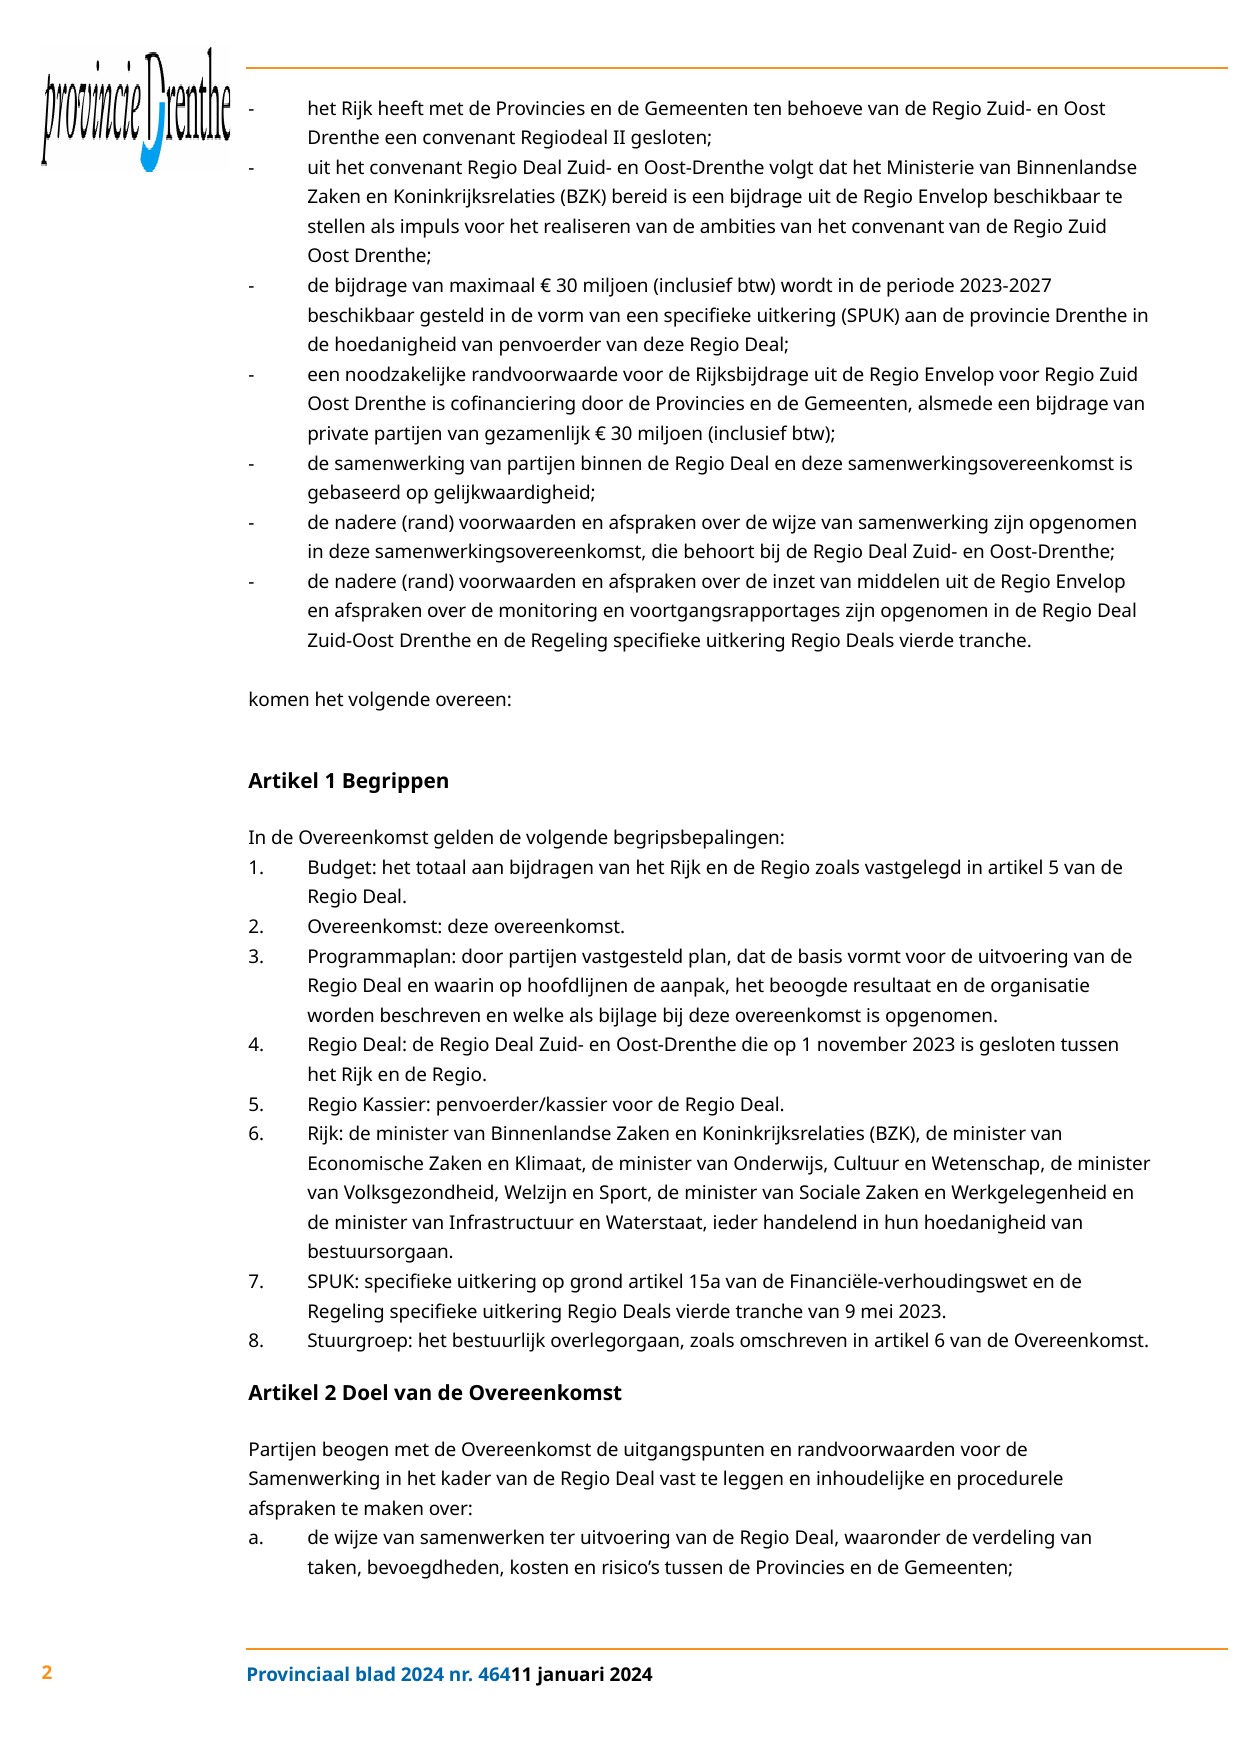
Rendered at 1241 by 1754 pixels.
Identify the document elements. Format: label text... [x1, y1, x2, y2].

list de bijdrage van maximaal € 30 miljoen (inclusief btw) wordt in de periode 2023-2027 beschikbaar gesteld in de vorm van een specifieke uitkering (SPUK) aan de provincie Drenthe in de hoedanigheid van penvoerder van deze Regio Deal; [248, 272, 1152, 357]
list Programmaplan: door partijen vastgesteld plan, dat de basis vormt voor de uitvoering van de Regio Deal en waarin op hoofdlijnen de aanpak, het beoogde resultaat en de organisatie worden beschreven en welke als bijlage bij deze overeenkomst is opgenomen. [248, 943, 1152, 1028]
list de samenwerking van partijen binnen de Regio Deal en deze samenwerkingsovereenkomst is gebaseerd op gelijkwaardigheid; [248, 450, 1152, 505]
list Regio Deal: de Regio Deal Zuid- en Oost-Drenthe die op 1 november 2023 is gesloten tussen het Rijk en de Regio. [248, 1032, 1152, 1087]
picture [41, 47, 231, 172]
list SPUK: specifieke uitkering op grond artikel 15a van de Financiële-verhoudingswet en de Regeling specifieke uitkering Regio Deals vierde tranche van 9 mei 2023. [248, 1268, 1152, 1323]
list de wijze van samenwerken ter uitvoering van de Regio Deal, waaronder de verdeling van taken, bevoegdheden, kosten en risico’s tussen de Provincies en de Gemeenten; [248, 1524, 1152, 1580]
list Rijk: de minister van Binnenlandse Zaken en Koninkrijksrelaties (BZK), de minister van Economische Zaken en Klimaat, de minister van Onderwijs, Cultuur en Wetenschap, de minister van Volksgezondheid, Welzijn en Sport, de minister van Sociale Zaken en Werkgelegenheid en de minister van Infrastructuur en Waterstaat, ieder handelend in hun hoedanigheid van bestuursorgaan. [248, 1120, 1152, 1264]
text In de Overeenkomst gelden de volgende begripsbepalingen: [248, 824, 1152, 850]
text Partijen beogen met de Overeenkomst de uitgangspunten en randvoorwaarden voor de Samenwerking in het kader van de Regio Deal vast te leggen en inhoudelijke en procedurele afspraken te maken over: [248, 1436, 1152, 1521]
list het Rijk heeft met de Provincies en de Gemeenten ten behoeve van de Regio Zuid- en Oost Drenthe een convenant Regiodeal II gesloten; [248, 95, 1152, 150]
list uit het convenant Regio Deal Zuid- en Oost-Drenthe volgt dat het Ministerie van Binnenlandse Zaken en Koninkrijksrelaties (BZK) bereid is een bijdrage uit de Regio Envelop beschikbaar te stellen als impuls voor het realiseren van de ambities van het convenant van de Regio Zuid Oost Drenthe; [248, 154, 1152, 268]
list een noodzakelijke randvoorwaarde voor de Rijksbijdrage uit de Regio Envelop voor Regio Zuid Oost Drenthe is cofinanciering door de Provincies en de Gemeenten, alsmede een bijdrage van private partijen van gezamenlijk € 30 miljoen (inclusief btw); [248, 361, 1152, 446]
list Stuurgroep: het bestuurlijk overlegorgaan, zoals omschreven in artikel 6 van de Overeenkomst. [248, 1327, 1152, 1353]
list Overeenkomst: deze overeenkomst. [248, 913, 1152, 939]
text komen het volgende overeen: [248, 686, 1152, 712]
list Regio Kassier: penvoerder/kassier voor de Regio Deal. [248, 1091, 1152, 1116]
text Artikel 1 Begrippen [248, 766, 1152, 795]
list de nadere (rand) voorwaarden en afspraken over de wijze van samenwerking zijn opgenomen in deze samenwerkingsovereenkomst, die behoort bij de Regio Deal Zuid- en Oost-Drenthe; [248, 509, 1152, 564]
text Artikel 2 Doel van de Overeenkomst [248, 1378, 1152, 1406]
list Budget: het totaal aan bijdragen van het Rijk en de Regio zoals vastgelegd in artikel 5 van de Regio Deal. [248, 854, 1152, 909]
list de nadere (rand) voorwaarden en afspraken over de inzet van middelen uit de Regio Envelop en afspraken over de monitoring en voortgangsrapportages zijn opgenomen in de Regio Deal Zuid-Oost Drenthe en de Regeling specifieke uitkering Regio Deals vierde tranche. [248, 568, 1152, 653]
